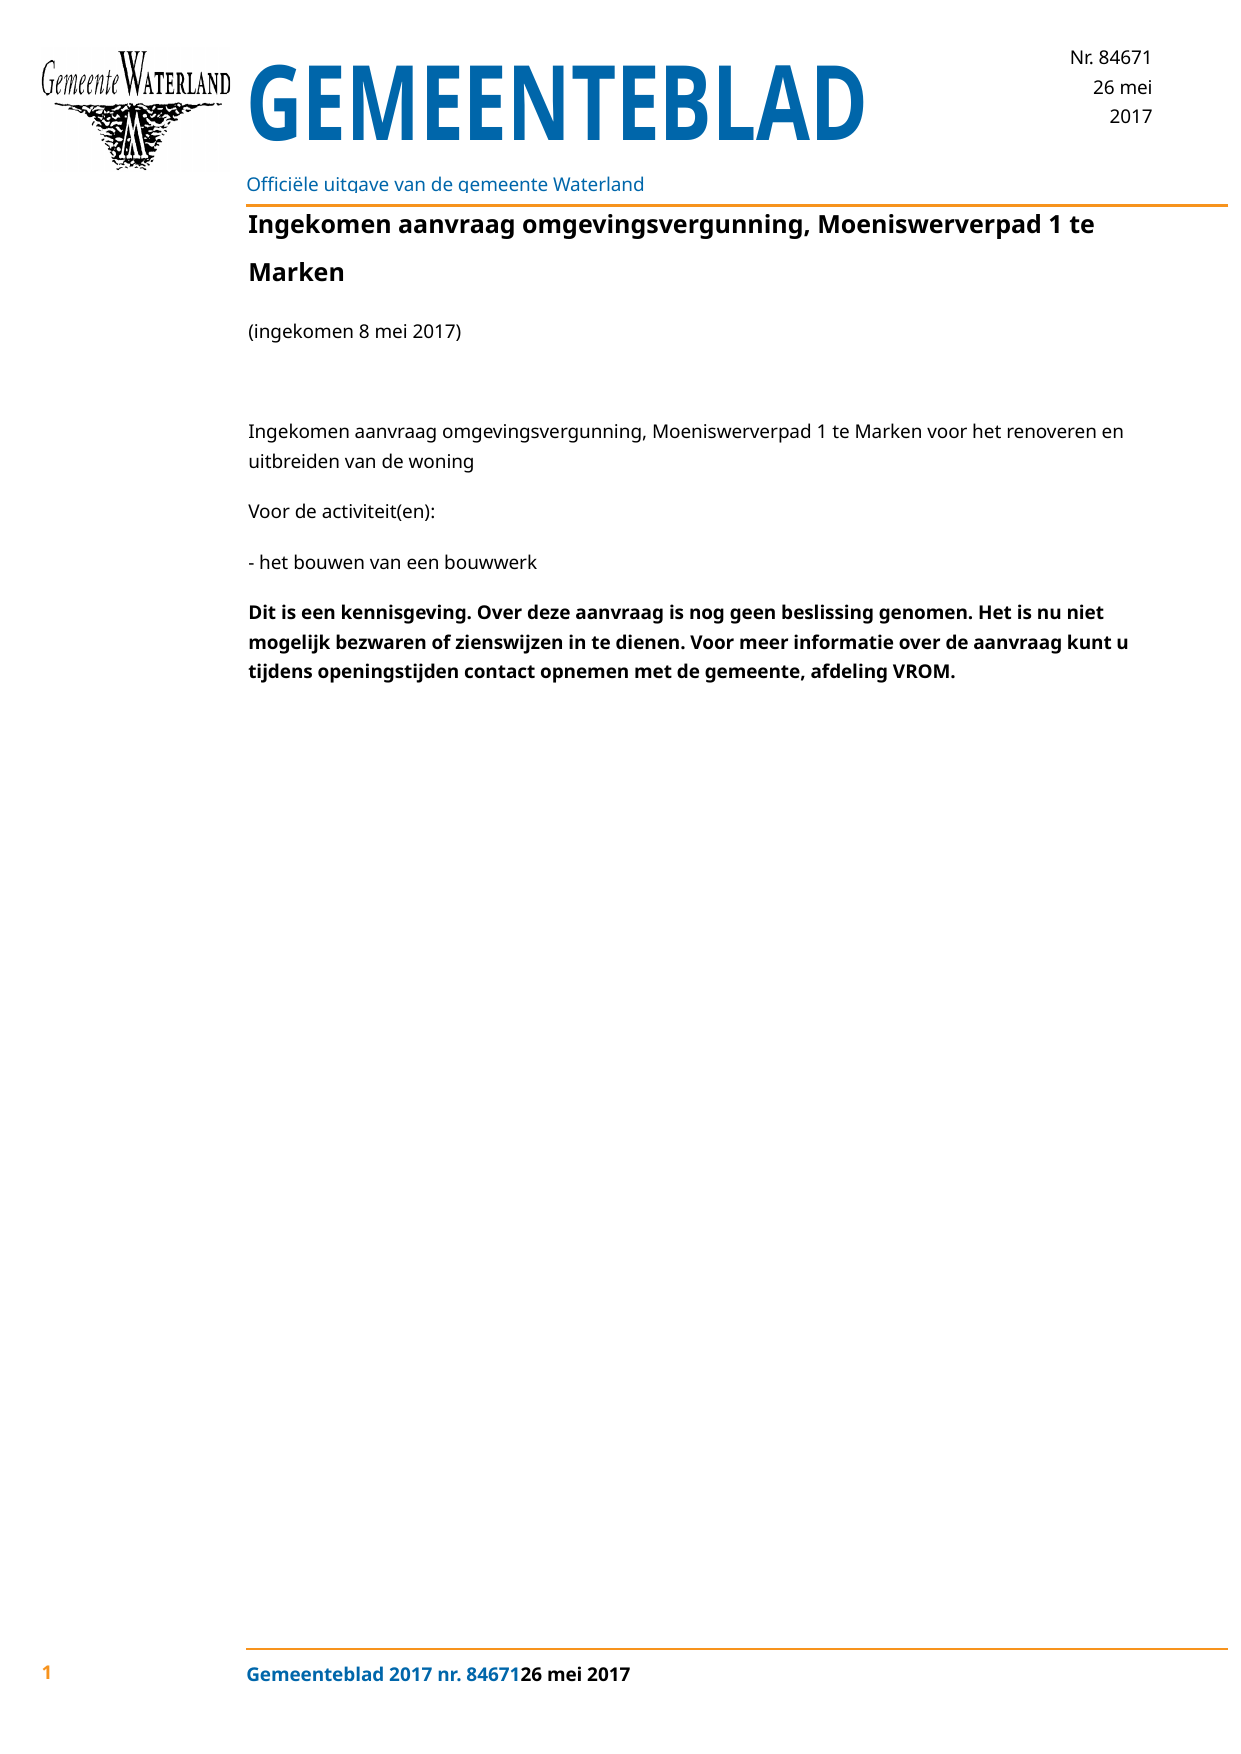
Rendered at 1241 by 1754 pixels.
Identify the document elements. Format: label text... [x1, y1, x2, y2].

text Dit is een kennisgeving. Over deze aanvraag is nog geen beslissing genomen. Het is nu niet mogelijk bezwaren of zienswijzen in te dienen. Voor meer informatie over de aanvraag kunt u tijdens openingstijden contact opnemen met de gemeente, afdeling VROM. [248, 599, 1152, 684]
text Ingekomen aanvraag omgevingsvergunning, Moeniswerverpad 1 te Marken voor het renoveren en uitbreiden van de woning [248, 419, 1152, 474]
text Ingekomen aanvraag omgevingsvergunning, Moeniswerverpad 1 te Marken [248, 207, 1152, 288]
text - het bouwen van een bouwwerk [248, 549, 1152, 575]
text (ingekomen 8 mei 2017) [248, 318, 1152, 344]
text Voor de activiteit(en): [248, 499, 1152, 524]
picture [41, 47, 231, 172]
